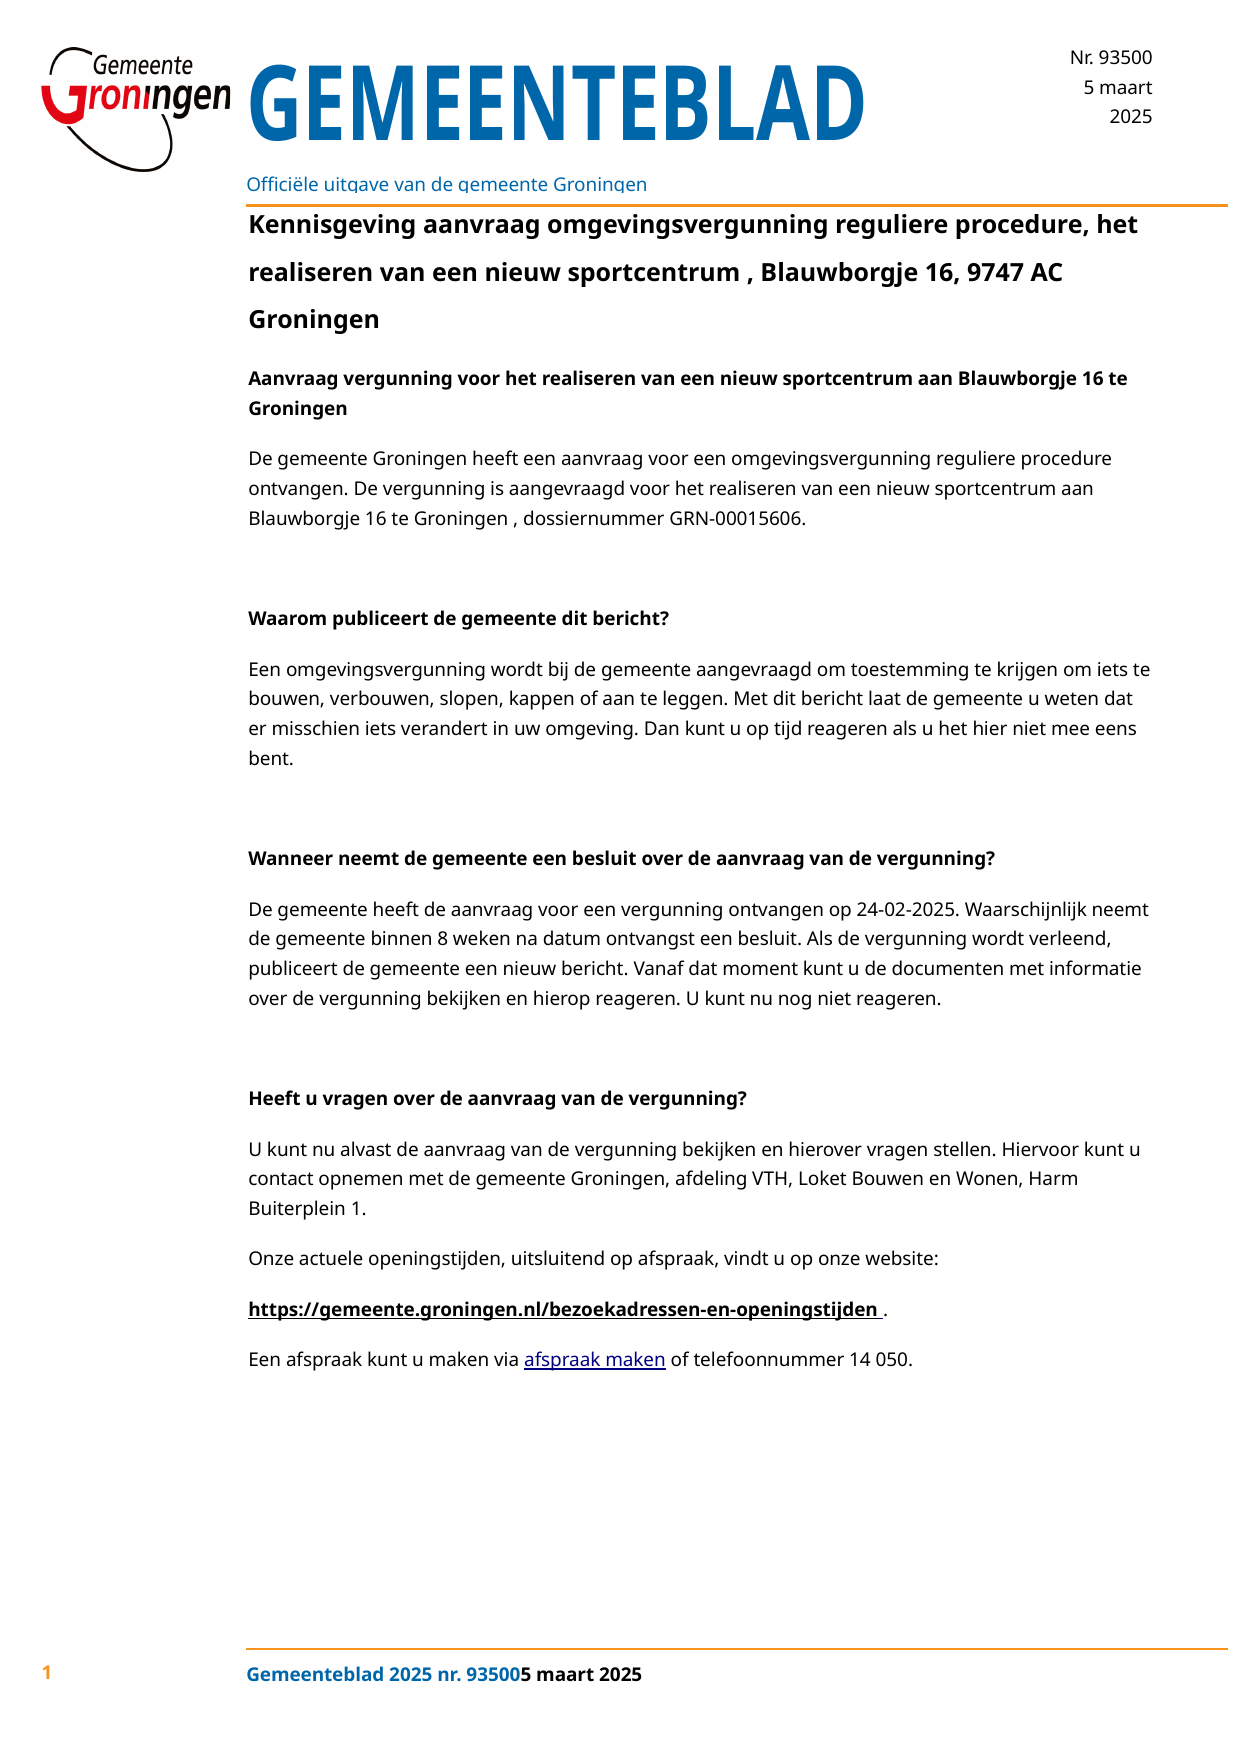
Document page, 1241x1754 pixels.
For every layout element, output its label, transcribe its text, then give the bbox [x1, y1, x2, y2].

text Een omgevingsvergunning wordt bij de gemeente aangevraagd om toestemming te krijgen om iets te bouwen, verbouwen, slopen, kappen of aan te leggen. Met dit bericht laat de gemeente u weten dat er misschien iets verandert in uw omgeving. Dan kunt u op tijd reageren als u het hier niet mee eens bent. [248, 656, 1152, 770]
text https://gemeente.groningen.nl/bezoekadressen-en-openingstijden . [248, 1296, 1152, 1322]
text De gemeente Groningen heeft een aanvraag voor een omgevingsvergunning reguliere procedure ontvangen. De vergunning is aangevraagd voor het realiseren van een nieuw sportcentrum aan Blauwborgje 16 te Groningen , dossiernummer GRN-00015606. [248, 446, 1152, 530]
text Heeft u vragen over de aanvraag van de vergunning? [248, 1086, 1152, 1111]
text Aanvraag vergunning voor het realiseren van een nieuw sportcentrum aan Blauwborgje 16 te Groningen [248, 366, 1152, 421]
text Waarom publiceert de gemeente dit bericht? [248, 606, 1152, 631]
text Kennisgeving aanvraag omgevingsvergunning reguliere procedure, het realiseren van een nieuw sportcentrum , Blauwborgje 16, 9747 AC Groningen [248, 207, 1152, 336]
picture [41, 47, 231, 172]
text De gemeente heeft de aanvraag voor een vergunning ontvangen op 24-02-2025. Waarschijnlijk neemt de gemeente binnen 8 weken na datum ontvangst een besluit. Als de vergunning wordt verleend, publiceert de gemeente een nieuw bericht. Vanaf dat moment kunt u de documenten met informatie over de vergunning bekijken en hierop reageren. U kunt nu nog niet reageren. [248, 896, 1152, 1010]
text U kunt nu alvast de aanvraag van de vergunning bekijken en hierover vragen stellen. Hiervoor kunt u contact opnemen met de gemeente Groningen, afdeling VTH, Loket Bouwen en Wonen, Harm Buiterplein 1. [248, 1136, 1152, 1221]
text Wanneer neemt de gemeente een besluit over de aanvraag van de vergunning? [248, 846, 1152, 871]
text Een afspraak kunt u maken via afspraak maken of telefoonnummer 14 050. [248, 1346, 1152, 1372]
text Onze actuele openingstijden, uitsluitend op afspraak, vindt u op onze website: [248, 1246, 1152, 1271]
